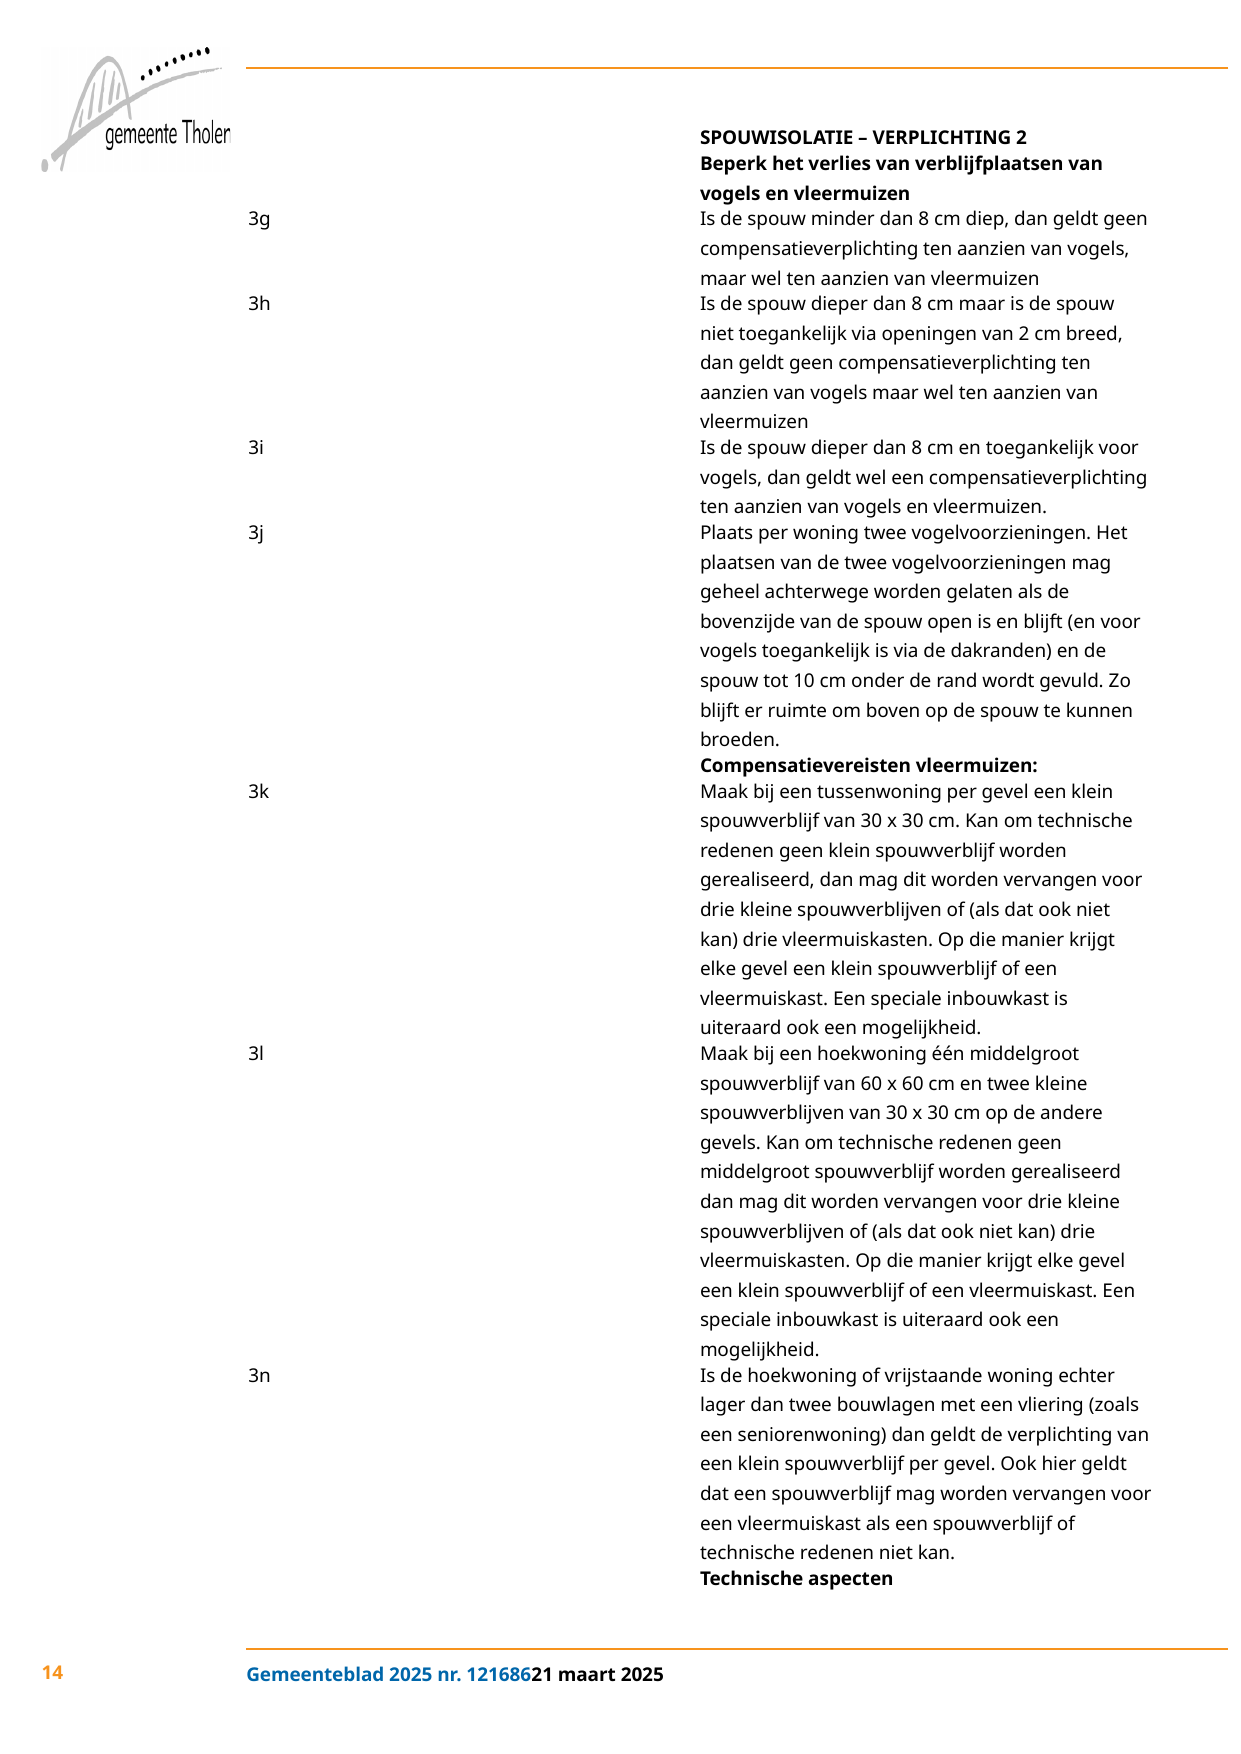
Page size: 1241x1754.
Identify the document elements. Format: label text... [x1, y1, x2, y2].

table_cell 3i [248, 435, 700, 519]
table_cell Is de spouw minder dan 8 cm diep, dan geldt geen compensatieverplichting ten aanzien van vogels, maar wel ten aanzien van vleermuizen [700, 206, 1152, 290]
table_cell Maak bij een hoekwoning één middelgroot spouwverblijf van 60 x 60 cm en twee kleine spouwverblijven van 30 x 30 cm op de andere gevels. Kan om technische redenen geen middelgroot spouwverblijf worden gerealiseerd dan mag dit worden vervangen voor drie kleine spouwverblijven of (als dat ook niet kan) drie vleermuiskasten. Op die manier krijgt elke gevel een klein spouwverblijf of een vleermuiskast. Een speciale inbouwkast is uiteraard ook een mogelijkheid. [700, 1040, 1152, 1362]
table_cell Beperk het verlies van verblijfplaatsen van vogels en vleermuizen [700, 150, 1152, 206]
table_cell [248, 752, 700, 778]
table_cell 3n [248, 1362, 700, 1565]
table_cell Is de spouw dieper dan 8 cm maar is de spouw niet toegankelijk via openingen van 2 cm breed, dan geldt geen compensatieverplichting ten aanzien van vogels maar wel ten aanzien van vleermuizen [700, 290, 1152, 434]
table_cell Is de hoekwoning of vrijstaande woning echter lager dan twee bouwlagen met een vliering (zoals een seniorenwoning) dan geldt de verplichting van een klein spouwverblijf per gevel. Ook hier geldt dat een spouwverblijf mag worden vervangen voor een vleermuiskast als een spouwverblijf of technische redenen niet kan. [700, 1362, 1152, 1565]
picture [41, 47, 231, 172]
table_cell [248, 150, 700, 206]
table_header SPOUWISOLATIE – VERPLICHTING 2 [700, 125, 1152, 150]
table_cell Technische aspecten [700, 1565, 1152, 1591]
table_cell Maak bij een tussenwoning per gevel een klein spouwverblijf van 30 x 30 cm. Kan om technische redenen geen klein spouwverblijf worden gerealiseerd, dan mag dit worden vervangen voor drie kleine spouwverblijven of (als dat ook niet kan) drie vleermuiskasten. Op die manier krijgt elke gevel een klein spouwverblijf of een vleermuiskast. Een speciale inbouwkast is uiteraard ook een mogelijkheid. [700, 778, 1152, 1040]
table_cell 3k [248, 778, 700, 1040]
table_cell 3l [248, 1040, 700, 1362]
table_cell Compensatievereisten vleermuizen: [700, 752, 1152, 778]
table_cell Is de spouw dieper dan 8 cm en toegankelijk voor vogels, dan geldt wel een compensatieverplichting ten aanzien van vogels en vleermuizen. [700, 435, 1152, 519]
table_cell [248, 1565, 700, 1591]
table_cell 3j [248, 519, 700, 752]
table_cell 3h [248, 290, 700, 434]
table_cell 3g [248, 206, 700, 290]
table_cell Plaats per woning twee vogelvoorzieningen. Het plaatsen van de twee vogelvoorzieningen mag geheel achterwege worden gelaten als de bovenzijde van de spouw open is en blijft (en voor vogels toegankelijk is via de dakranden) en de spouw tot 10 cm onder de rand wordt gevuld. Zo blijft er ruimte om boven op de spouw te kunnen broeden. [700, 519, 1152, 752]
table_header [248, 125, 700, 150]
